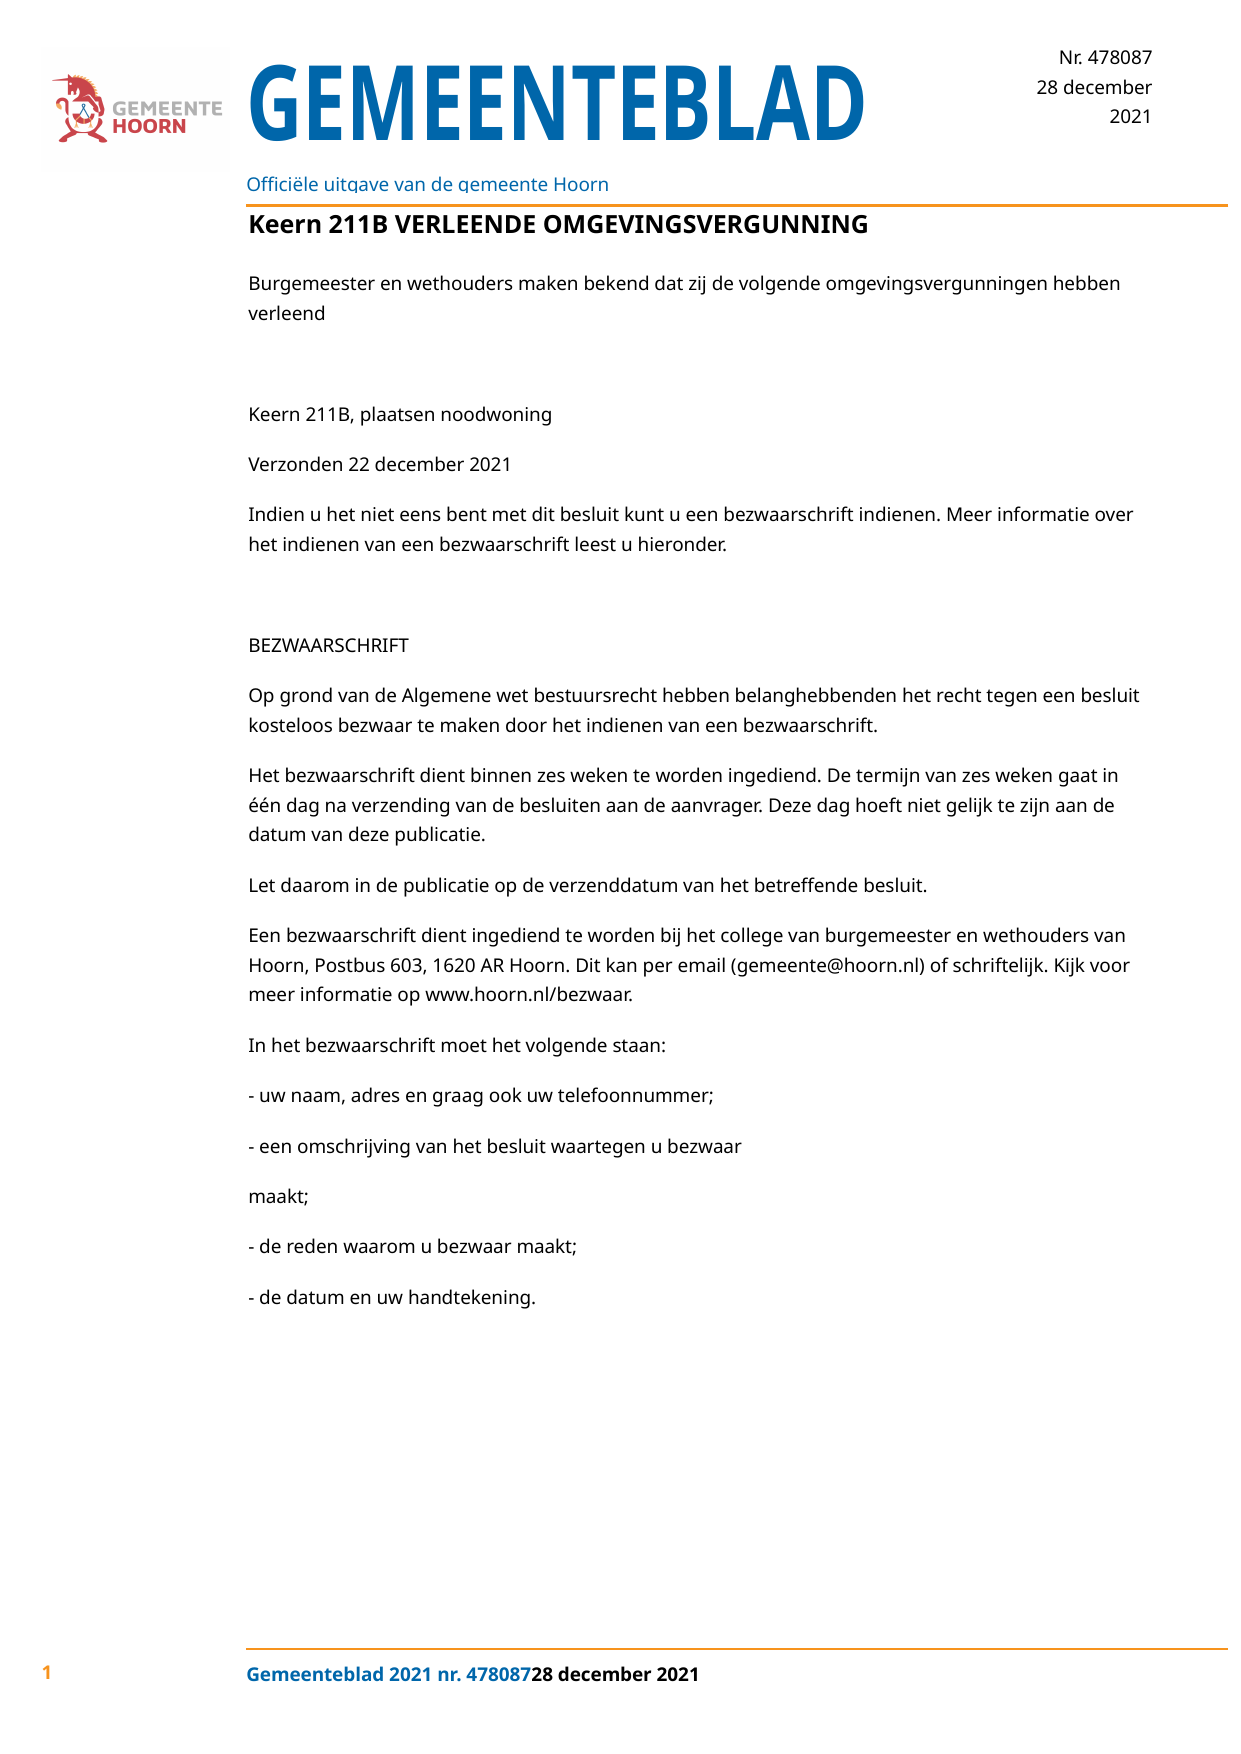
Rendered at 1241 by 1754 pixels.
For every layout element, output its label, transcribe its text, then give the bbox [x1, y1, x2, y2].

text Keern 211B VERLEENDE OMGEVINGSVERGUNNING [248, 207, 1152, 241]
text - de datum en uw handtekening. [248, 1284, 1152, 1310]
text Let daarom in de publicatie op de verzenddatum van het betreffende besluit. [248, 872, 1152, 898]
text BEZWAARSCHRIFT [248, 632, 1152, 658]
text Het bezwaarschrift dient binnen zes weken te worden ingediend. De termijn van zes weken gaat in één dag na verzending van de besluiten aan de aanvrager. Deze dag hoeft niet gelijk te zijn aan de datum van deze publicatie. [248, 762, 1152, 847]
text Indien u het niet eens bent met dit besluit kunt u een bezwaarschrift indienen. Meer informatie over het indienen van een bezwaarschrift leest u hieronder. [248, 502, 1152, 557]
text In het bezwaarschrift moet het volgende staan: [248, 1032, 1152, 1058]
text Op grond van de Algemene wet bestuursrecht hebben belanghebbenden het recht tegen een besluit kosteloos bezwaar te maken door het indienen van een bezwaarschrift. [248, 682, 1152, 738]
text maakt; [248, 1183, 1152, 1209]
text Burgemeester en wethouders maken bekend dat zij de volgende omgevingsvergunningen hebben verleend [248, 270, 1152, 326]
text - uw naam, adres en graag ook uw telefoonnummer; [248, 1082, 1152, 1108]
text - een omschrijving van het besluit waartegen u bezwaar [248, 1133, 1152, 1158]
picture [41, 47, 231, 172]
text - de reden waarom u bezwaar maakt; [248, 1234, 1152, 1259]
text Verzonden 22 december 2021 [248, 451, 1152, 477]
text Keern 211B, plaatsen noodwoning [248, 401, 1152, 426]
text Een bezwaarschrift dient ingediend te worden bij het college van burgemeester en wethouders van Hoorn, Postbus 603, 1620 AR Hoorn. Dit kan per email (gemeente@hoorn.nl) of schriftelijk. Kijk voor meer informatie op www.hoorn.nl/bezwaar. [248, 922, 1152, 1007]
